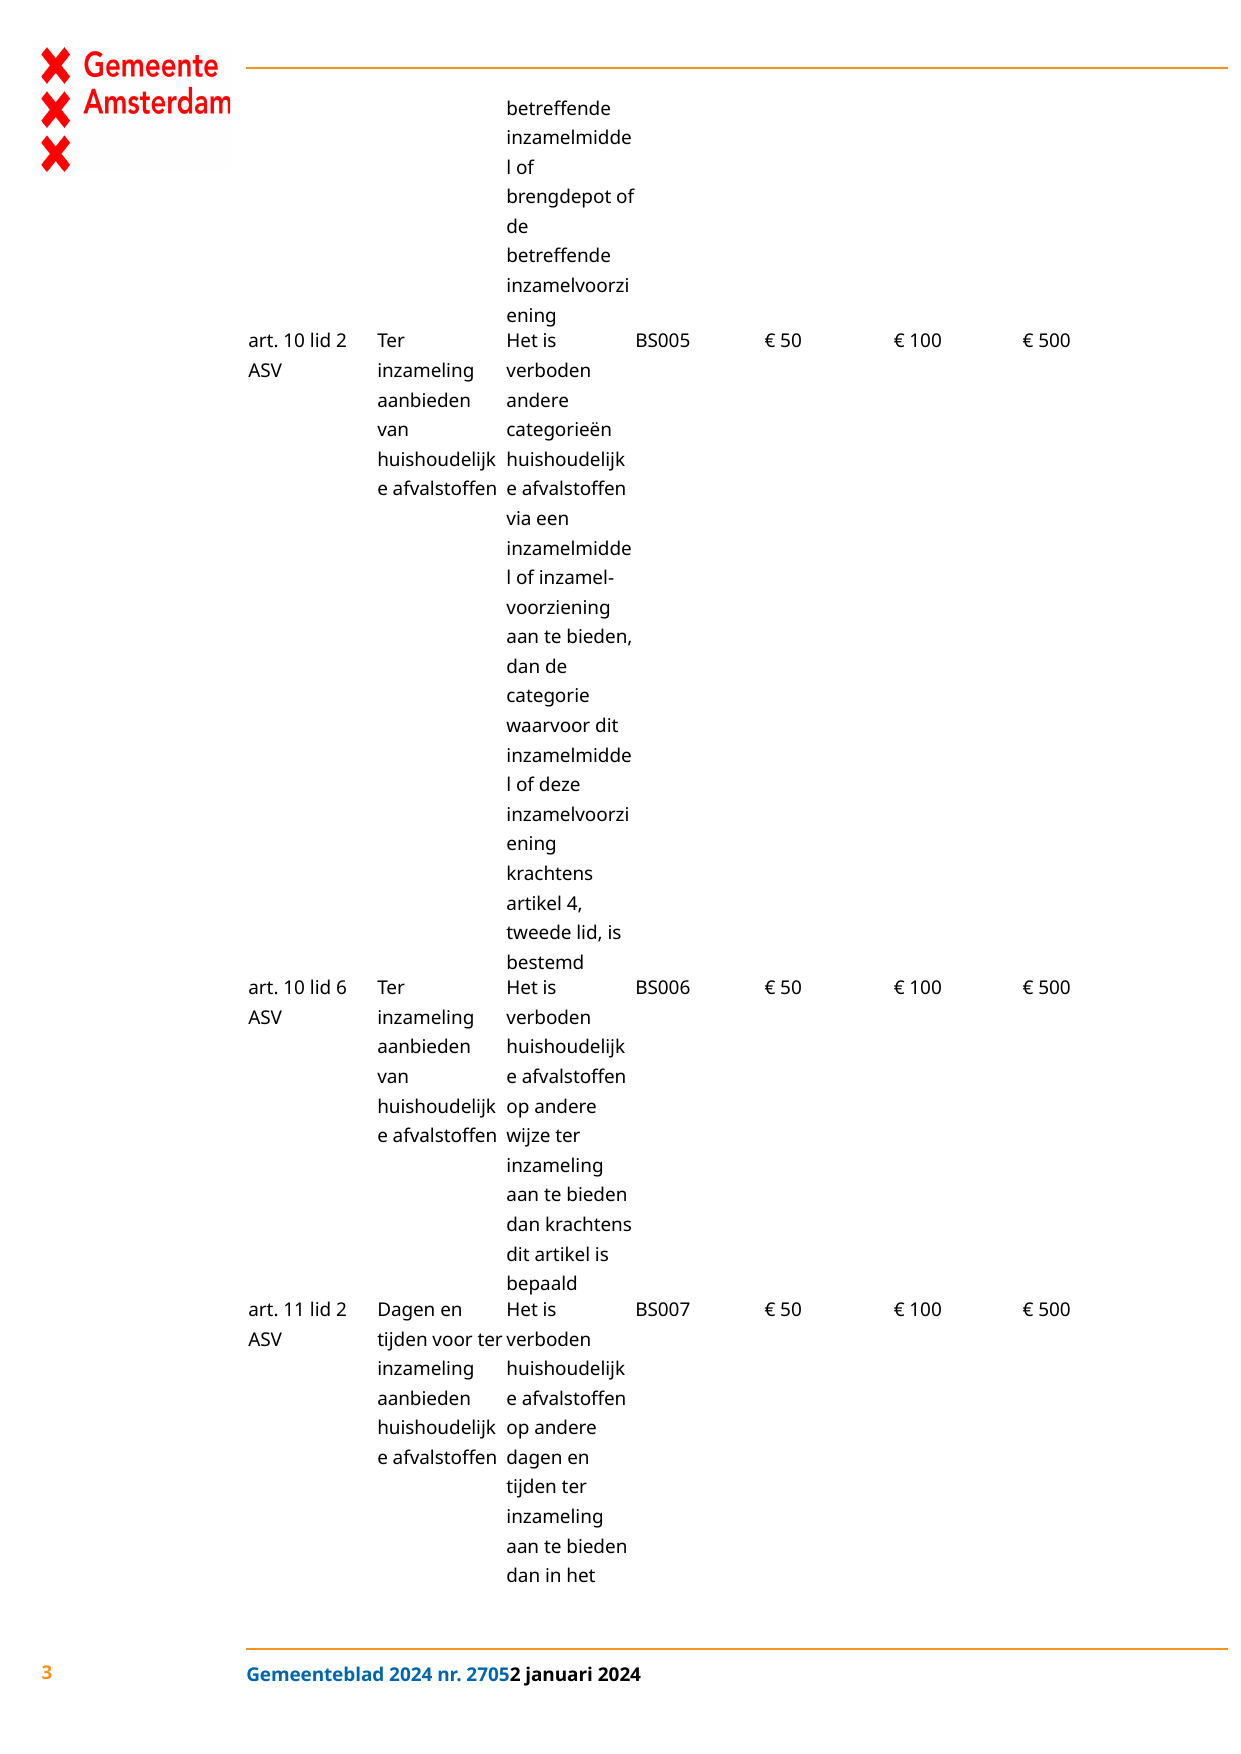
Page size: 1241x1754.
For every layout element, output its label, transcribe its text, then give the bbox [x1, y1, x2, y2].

table_cell € 100 [894, 1296, 1022, 1588]
table_cell € 500 [1023, 328, 1152, 974]
table_cell Het is verboden huishoudelijke afvalstoffen op andere wijze ter inzameling aan te bieden dan krachtens dit artikel is bepaald [506, 975, 635, 1296]
table_cell € 100 [894, 328, 1022, 974]
table_cell betreffende inzamelmiddel of brengdepot of de betreffende inzamelvoorziening [506, 95, 635, 328]
table_cell Het is verboden andere categorieën huishoudelijke afvalstoffen via een inzamelmiddel of inzamel-voorziening aan te bieden, dan de categorie waarvoor dit inzamelmiddel of deze inzamelvoorziening krachtens artikel 4, tweede lid, is bestemd [506, 328, 635, 974]
table_cell € 50 [764, 1296, 893, 1588]
table_cell Dagen en tijden voor ter inzameling aanbieden huishoudelijke afvalstoffen [377, 1296, 506, 1588]
table_cell € 500 [1023, 1296, 1152, 1588]
table_cell Het is verboden huishoudelijke afvalstoffen op andere dagen en tijden ter inzameling aan te bieden dan in het [506, 1296, 635, 1588]
table_cell BS006 [635, 975, 764, 1296]
table_cell € 100 [894, 975, 1022, 1296]
table_cell € 50 [764, 975, 893, 1296]
table_cell art. 10 lid 2 ASV [248, 328, 377, 974]
table_cell [1023, 95, 1152, 328]
table_cell art. 10 lid 6 ASV [248, 975, 377, 1296]
table_cell BS005 [635, 328, 764, 974]
table_cell art. 11 lid 2 ASV [248, 1296, 377, 1588]
table_cell Ter inzameling aanbieden van huishoudelijke afvalstoffen [377, 975, 506, 1296]
table_cell [635, 95, 764, 328]
table_cell [764, 95, 893, 328]
picture [41, 47, 231, 172]
table_cell BS007 [635, 1296, 764, 1588]
table_cell [377, 95, 506, 328]
table_cell [894, 95, 1022, 328]
table_cell [248, 95, 377, 328]
table_cell € 500 [1023, 975, 1152, 1296]
table_cell € 50 [764, 328, 893, 974]
table_cell Ter inzameling aanbieden van huishoudelijke afvalstoffen [377, 328, 506, 974]
